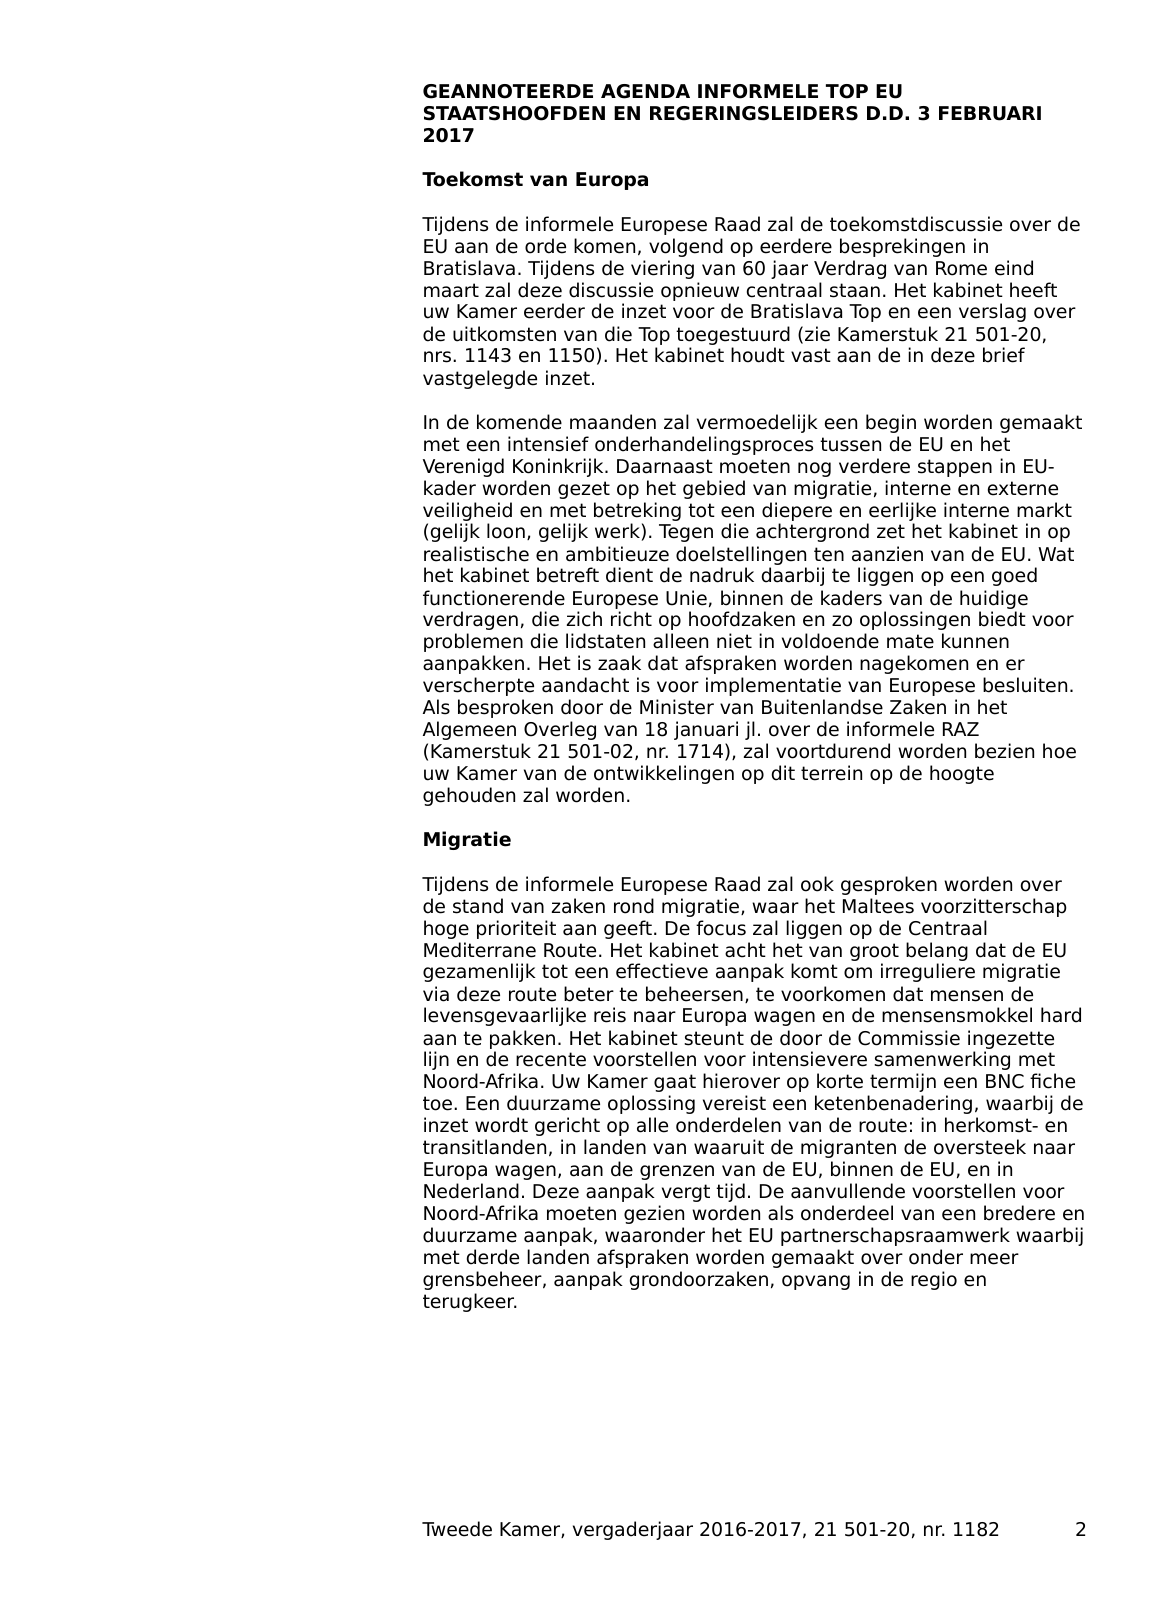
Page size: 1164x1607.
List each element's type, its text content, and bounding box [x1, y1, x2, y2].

subtitle GEANNOTEERDE AGENDA INFORMELE TOP EU STAATSHOOFDEN EN REGERINGSLEIDERS D.D. 3 FEBRUARI 2017 [422, 81, 1087, 147]
text In de komende maanden zal vermoedelijk een begin worden gemaakt met een intensief onderhandelingsproces tussen de EU en het Verenigd Koninkrijk. Daarnaast moeten nog verdere stappen in EU-kader worden gezet op het gebied van migratie, interne en externe veiligheid en met betreking tot een diepere en eerlijke interne markt (gelijk loon, gelijk werk). Tegen die achtergrond zet het kabinet in op realistische en ambitieuze doelstellingen ten aanzien van de EU. Wat het kabinet betreft dient de nadruk daarbij te liggen op een goed functionerende Europese Unie, binnen de kaders van de huidige verdragen, die zich richt op hoofdzaken en zo oplossingen biedt voor problemen die lidstaten alleen niet in voldoende mate kunnen aanpakken. Het is zaak dat afspraken worden nagekomen en er verscherpte aandacht is voor implementatie van Europese besluiten. Als besproken door de Minister van Buitenlandse Zaken in het Algemeen Overleg van 18 januari jl. over de informele RAZ (Kamerstuk 21 501-02, nr. 1714), zal voortdurend worden bezien hoe uw Kamer van de ontwikkelingen op dit terrein op de hoogte gehouden zal worden. [422, 412, 1087, 807]
subtitle Toekomst van Europa [422, 169, 1087, 191]
text Tijdens de informele Europese Raad zal de toekomstdiscussie over de EU aan de orde komen, volgend op eerdere besprekingen in Bratislava. Tijdens de viering van 60 jaar Verdrag van Rome eind maart zal deze discussie opnieuw centraal staan. Het kabinet heeft uw Kamer eerder de inzet voor de Bratislava Top en een verslag over de uitkomsten van die Top toegestuurd (zie Kamerstuk 21 501-20, nrs. 1143 en 1150). Het kabinet houdt vast aan de in deze brief vastgelegde inzet. [422, 213, 1087, 389]
subtitle Migratie [422, 829, 1087, 851]
text Tijdens de informele Europese Raad zal ook gesproken worden over de stand van zaken rond migratie, waar het Maltees voorzitterschap hoge prioriteit aan geeft. De focus zal liggen op de Centraal Mediterrane Route. Het kabinet acht het van groot belang dat de EU gezamenlijk tot een effectieve aanpak komt om irreguliere migratie via deze route beter te beheersen, te voorkomen dat mensen de levensgevaarlijke reis naar Europa wagen en de mensensmokkel hard aan te pakken. Het kabinet steunt de door de Commissie ingezette lijn en de recente voorstellen voor intensievere samenwerking met Noord-Afrika. Uw Kamer gaat hierover op korte termijn een BNC fiche toe. Een duurzame oplossing vereist een ketenbenadering, waarbij de inzet wordt gericht op alle onderdelen van de route: in herkomst- en transitlanden, in landen van waaruit de migranten de oversteek naar Europa wagen, aan de grenzen van de EU, binnen de EU, en in Nederland. Deze aanpak vergt tijd. De aanvullende voorstellen voor Noord-Afrika moeten gezien worden als onderdeel van een bredere en duurzame aanpak, waaronder het EU partnerschapsraamwerk waarbij met derde landen afspraken worden gemaakt over onder meer grensbeheer, aanpak grondoorzaken, opvang in de regio en terugkeer. [422, 873, 1087, 1313]
